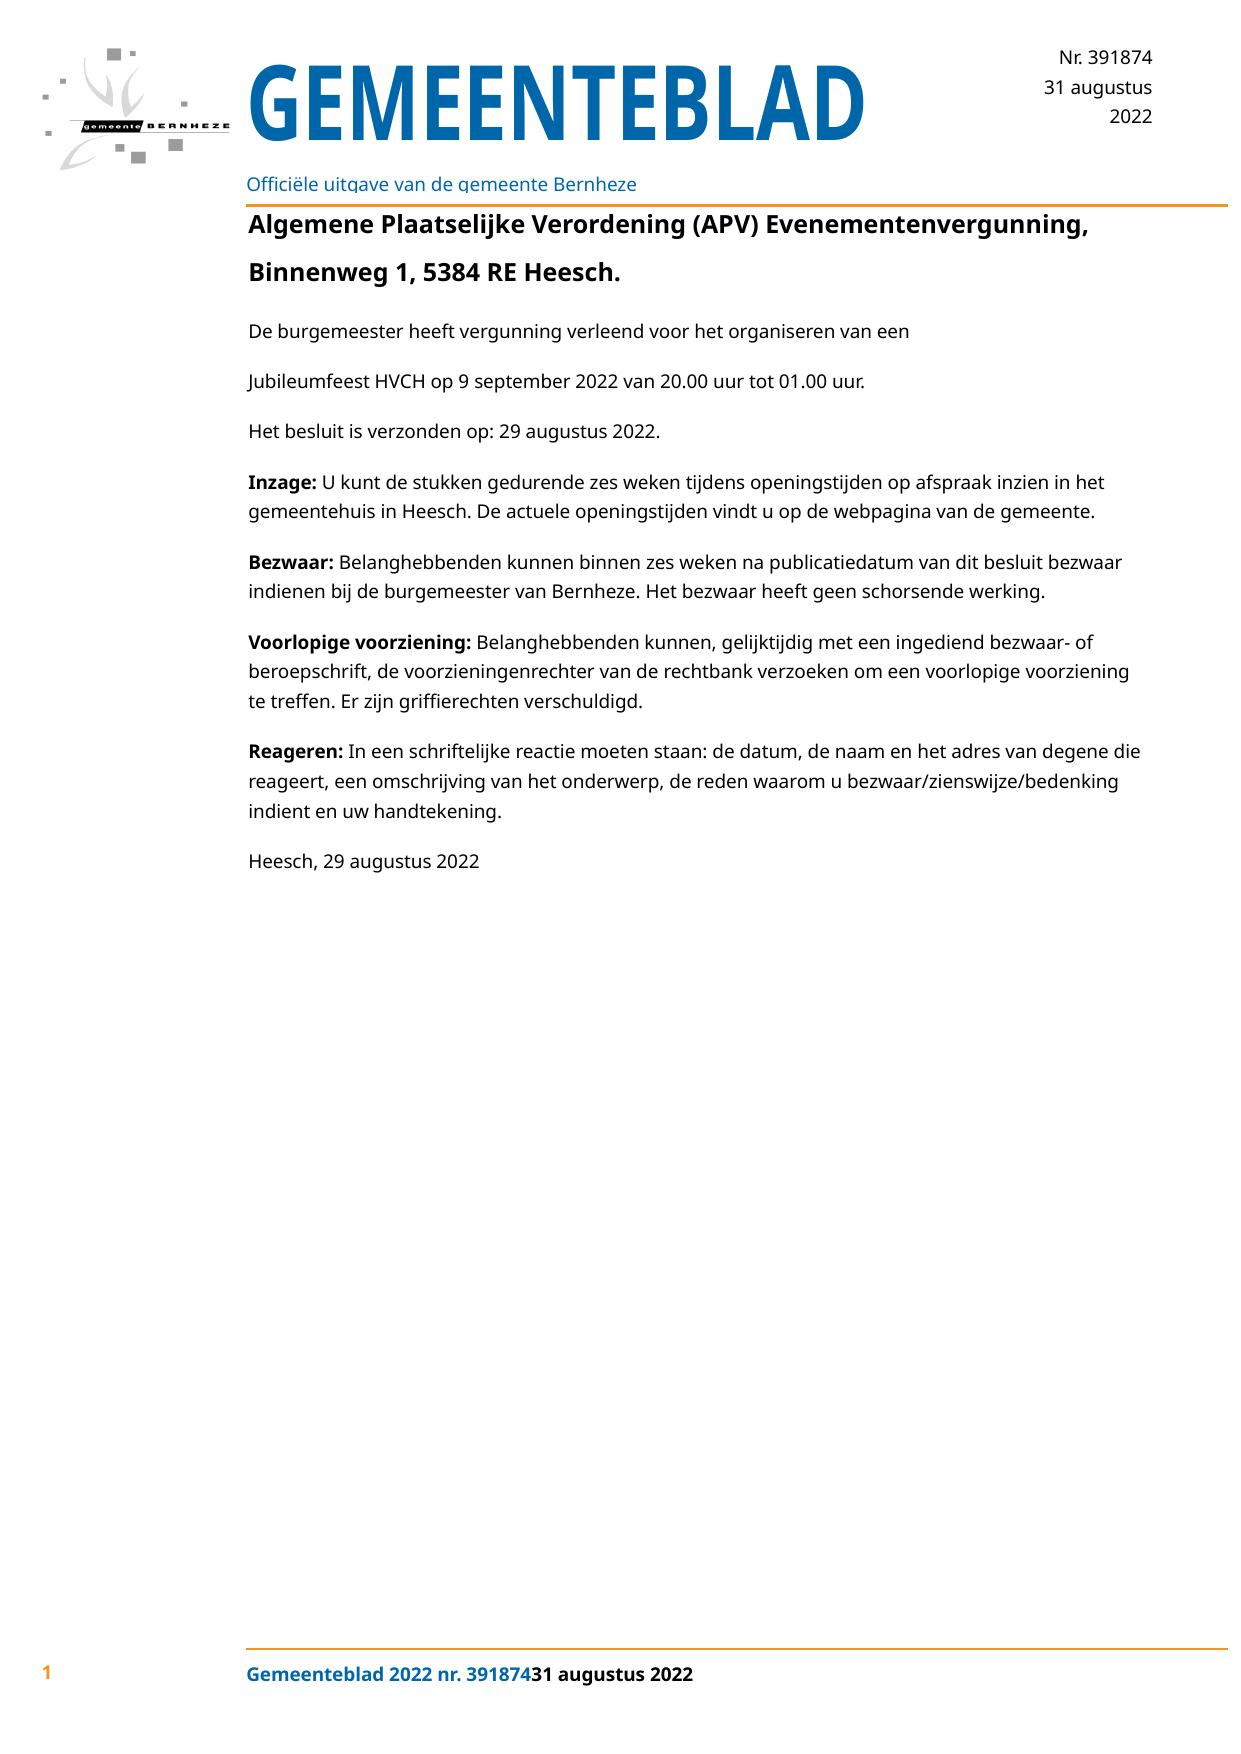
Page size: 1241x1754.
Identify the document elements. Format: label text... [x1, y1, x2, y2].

picture [41, 47, 231, 172]
text Voorlopige voorziening: Belanghebbenden kunnen, gelijktijdig met een ingediend bezwaar- of beroepschrift, de voorzieningenrechter van de rechtbank verzoeken om een voorlopige voorziening te treffen. Er zijn griffierechten verschuldigd. [248, 629, 1152, 714]
text Heesch, 29 augustus 2022 [248, 848, 1152, 874]
text Algemene Plaatselijke Verordening (APV) Evenementenvergunning, Binnenweg 1, 5384 RE Heesch. [248, 207, 1152, 288]
text Bezwaar: Belanghebbenden kunnen binnen zes weken na publicatiedatum van dit besluit bezwaar indienen bij de burgemeester van Bernheze. Het bezwaar heeft geen schorsende werking. [248, 549, 1152, 604]
text Het besluit is verzonden op: 29 augustus 2022. [248, 419, 1152, 444]
text Inzage: U kunt de stukken gedurende zes weken tijdens openingstijden op afspraak inzien in het gemeentehuis in Heesch. De actuele openingstijden vindt u op de webpagina van de gemeente. [248, 469, 1152, 524]
text Jubileumfeest HVCH op 9 september 2022 van 20.00 uur tot 01.00 uur. [248, 368, 1152, 394]
text Reageren: In een schriftelijke reactie moeten staan: de datum, de naam en het adres van degene die reageert, een omschrijving van het onderwerp, de reden waarom u bezwaar/zienswijze/bedenking indient en uw handtekening. [248, 739, 1152, 824]
text De burgemeester heeft vergunning verleend voor het organiseren van een [248, 318, 1152, 344]
